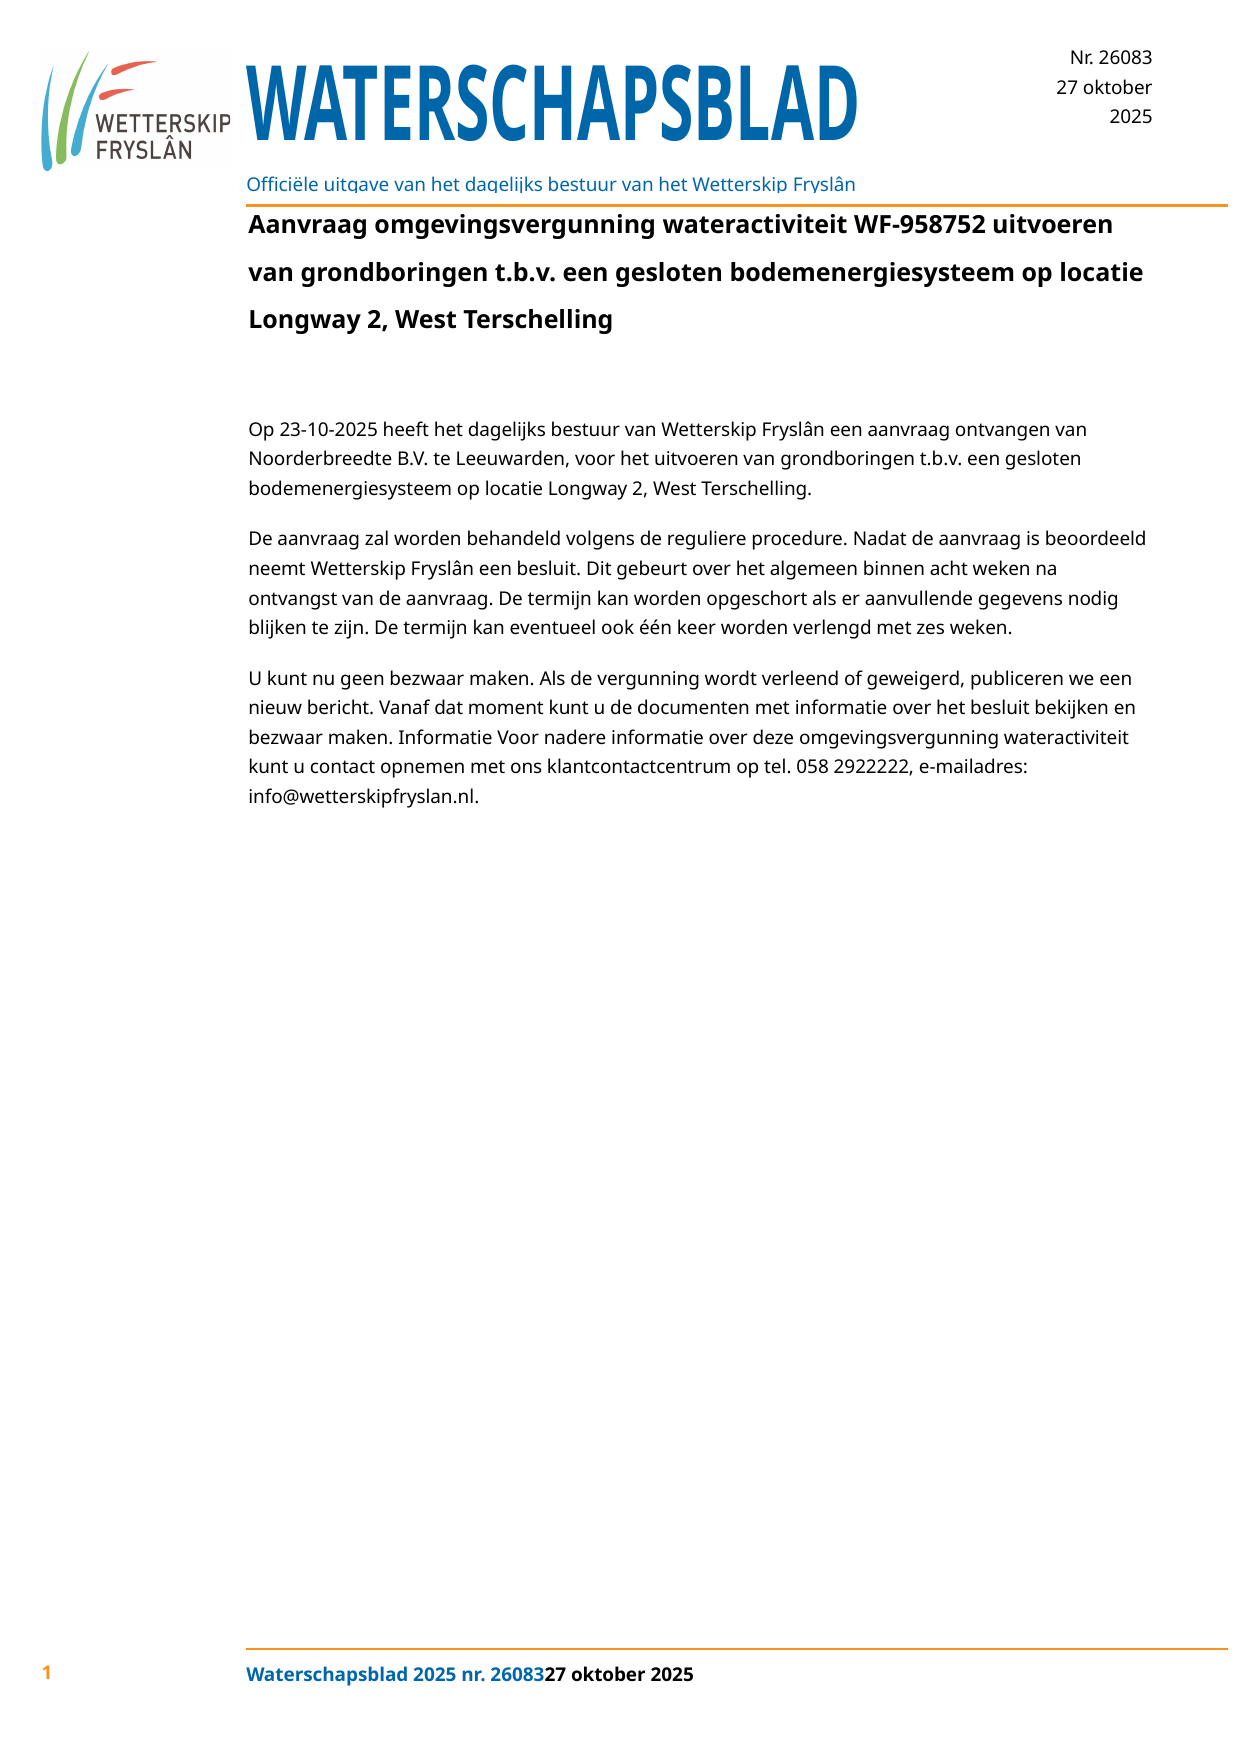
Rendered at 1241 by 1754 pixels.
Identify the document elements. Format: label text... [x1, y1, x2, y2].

text Aanvraag omgevingsvergunning wateractiviteit WF-958752 uitvoeren van grondboringen t.b.v. een gesloten bodemenergiesysteem op locatie Longway 2, West Terschelling [248, 207, 1152, 336]
text U kunt nu geen bezwaar maken. Als de vergunning wordt verleend of geweigerd, publiceren we een nieuw bericht. Vanaf dat moment kunt u de documenten met informatie over het besluit bekijken en bezwaar maken. Informatie Voor nadere informatie over deze omgevingsvergunning wateractiviteit kunt u contact opnemen met ons klantcontactcentrum op tel. 058 2922222, e-mailadres: info@wetterskipfryslan.nl. [248, 665, 1152, 809]
text Op 23-10-2025 heeft het dagelijks bestuur van Wetterskip Fryslân een aanvraag ontvangen van Noorderbreedte B.V. te Leeuwarden, voor het uitvoeren van grondboringen t.b.v. een gesloten bodemenergiesysteem op locatie Longway 2, West Terschelling. [248, 416, 1152, 501]
picture [41, 47, 231, 172]
text De aanvraag zal worden behandeld volgens de reguliere procedure. Nadat de aanvraag is beoordeeld neemt Wetterskip Fryslân een besluit. Dit gebeurt over het algemeen binnen acht weken na ontvangst van de aanvraag. De termijn kan worden opgeschort als er aanvullende gegevens nodig blijken te zijn. De termijn kan eventueel ook één keer worden verlengd met zes weken. [248, 526, 1152, 640]
